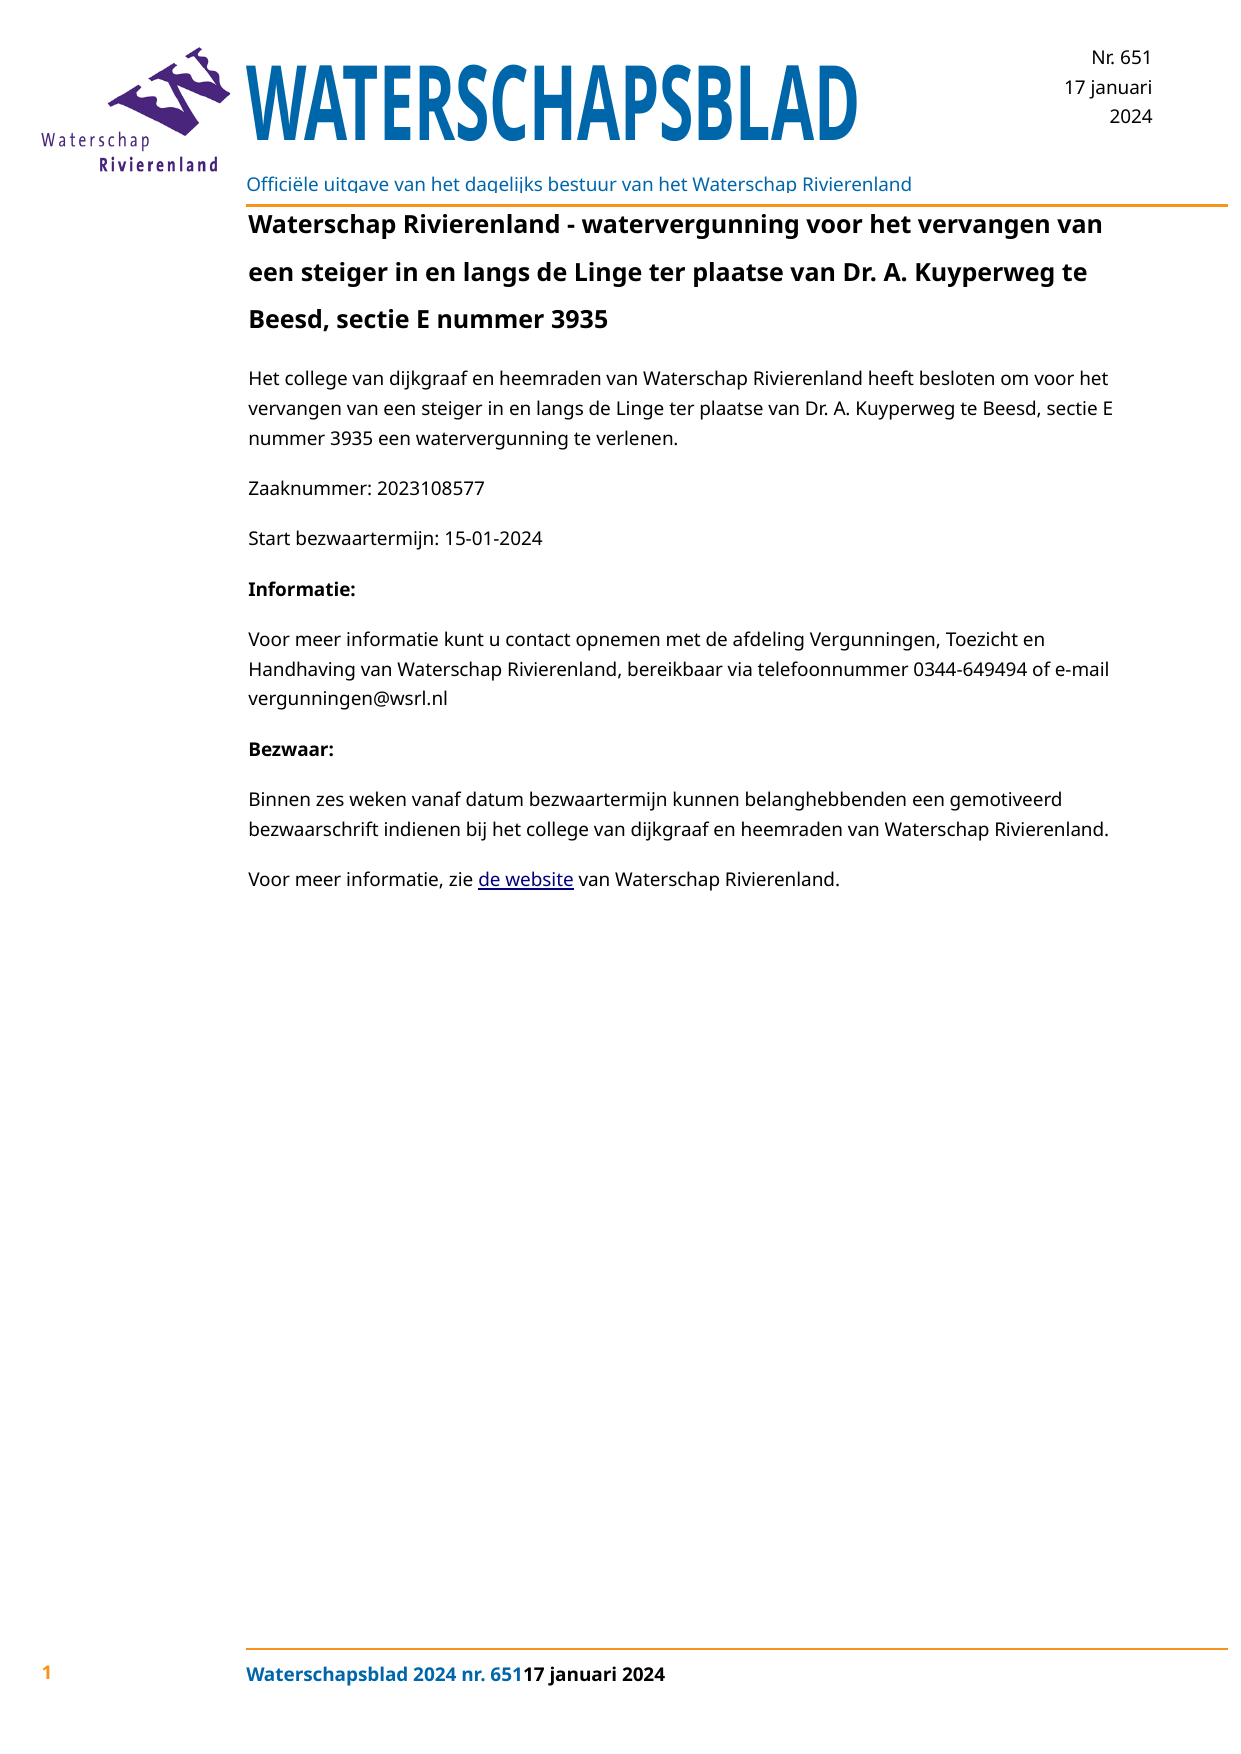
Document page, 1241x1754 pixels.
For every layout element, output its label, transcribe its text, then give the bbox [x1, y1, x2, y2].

text Voor meer informatie kunt u contact opnemen met de afdeling Vergunningen, Toezicht en Handhaving van Waterschap Rivierenland, bereikbaar via telefoonnummer 0344-649494 of e-mail vergunningen@wsrl.nl [248, 626, 1152, 711]
text Zaaknummer: 2023108577 [248, 475, 1152, 501]
text Waterschap Rivierenland - watervergunning voor het vervangen van een steiger in en langs de Linge ter plaatse van Dr. A. Kuyperweg te Beesd, sectie E nummer 3935 [248, 207, 1152, 336]
picture [41, 47, 231, 172]
text Start bezwaartermijn: 15-01-2024 [248, 526, 1152, 551]
text Het college van dijkgraaf en heemraden van Waterschap Rivierenland heeft besloten om voor het vervangen van een steiger in en langs de Linge ter plaatse van Dr. A. Kuyperweg te Beesd, sectie E nummer 3935 een watervergunning te verlenen. [248, 366, 1152, 450]
text Bezwaar: [248, 736, 1152, 762]
text Voor meer informatie, zie de website van Waterschap Rivierenland. [248, 866, 1152, 892]
text Binnen zes weken vanaf datum bezwaartermijn kunnen belanghebbenden een gemotiveerd bezwaarschrift indienen bij het college van dijkgraaf en heemraden van Waterschap Rivierenland. [248, 786, 1152, 842]
text Informatie: [248, 576, 1152, 602]
